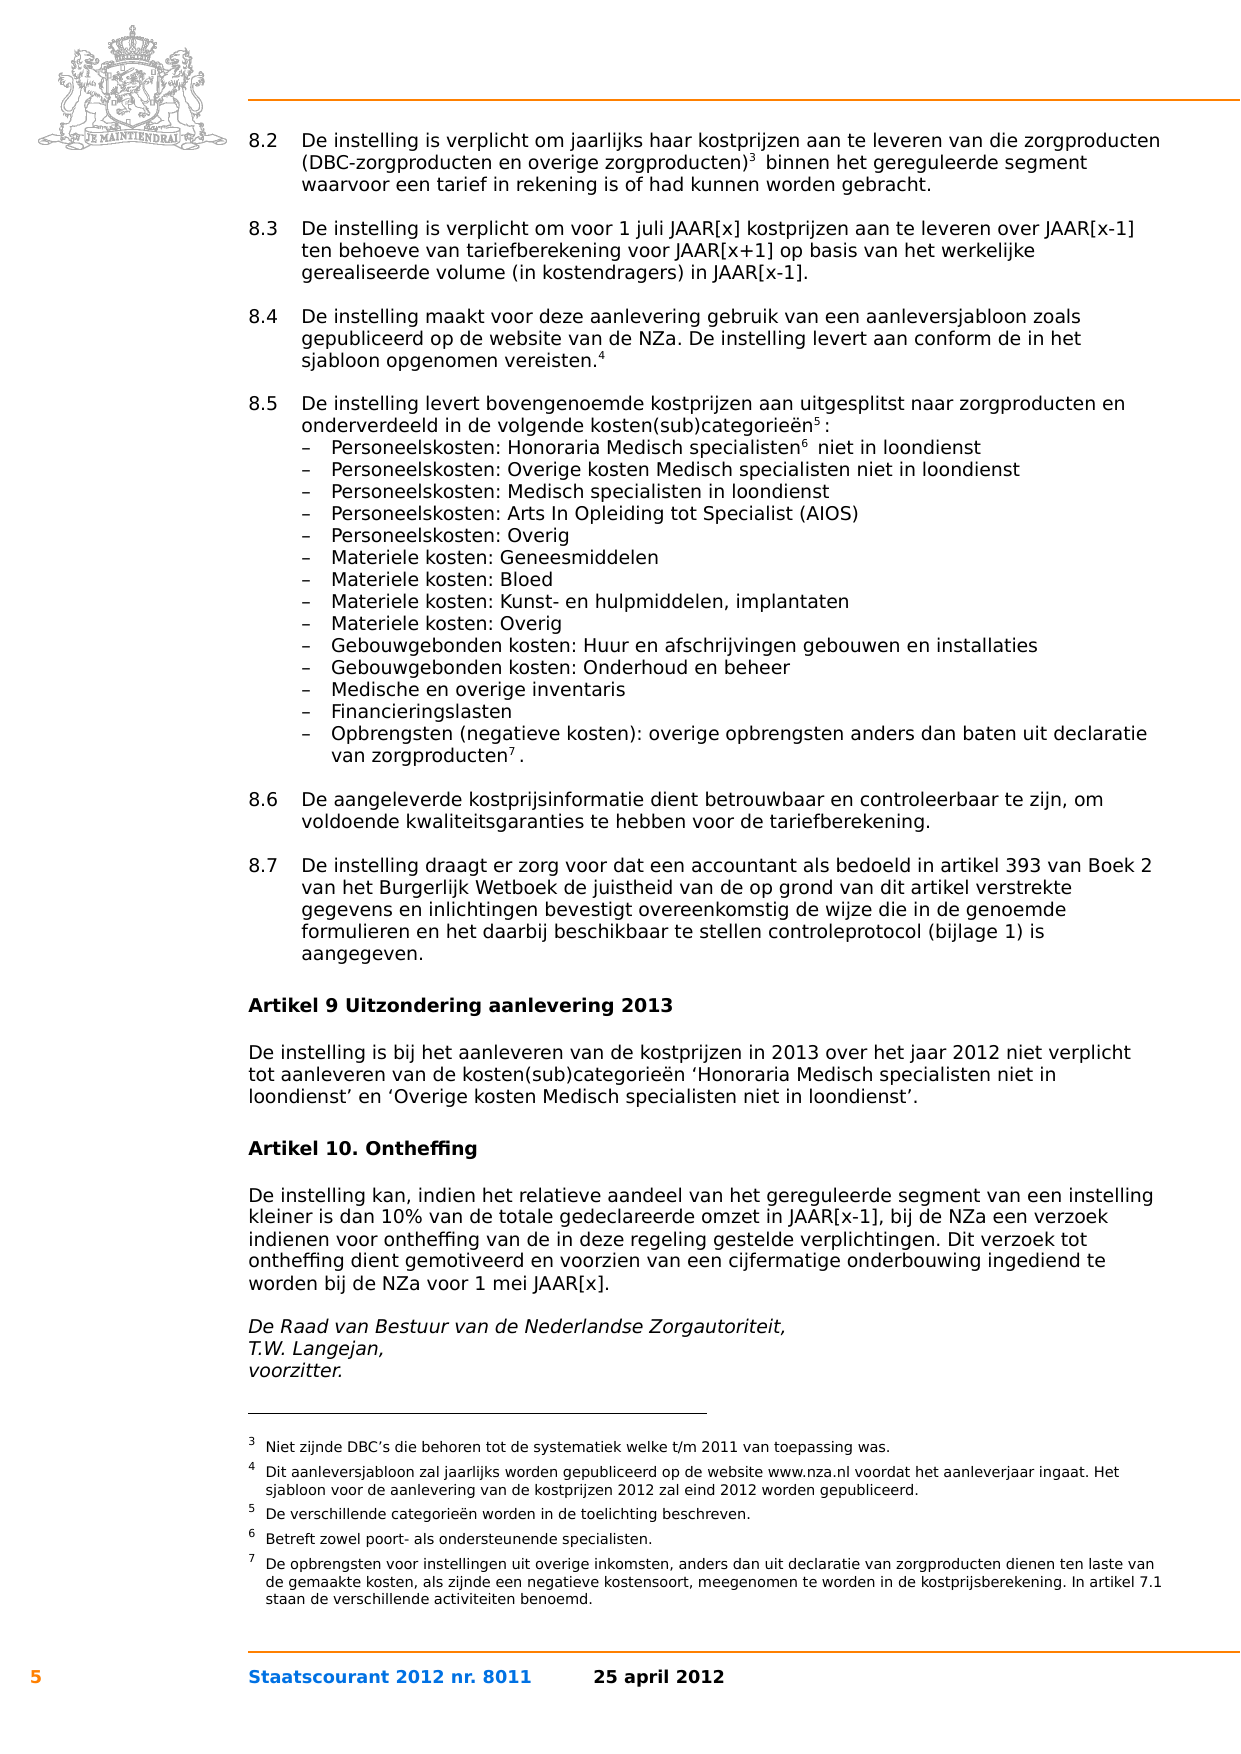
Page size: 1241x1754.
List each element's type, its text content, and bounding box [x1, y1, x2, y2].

text – Personeelskosten: Arts In Opleiding tot Specialist (AIOS) [301, 503, 1163, 525]
text – Personeelskosten: Overige kosten Medisch specialisten niet in loondienst [301, 459, 1163, 481]
text Niet zijnde DBC’s die behoren tot de systematiek welke t/m 2011 van toepassing was. [248, 1435, 1163, 1457]
subtitle Artikel 9 Uitzondering aanlevering 2013 [248, 994, 1163, 1017]
text – Materiele kosten: Bloed [301, 569, 1163, 591]
text – Materiele kosten: Kunst- en hulpmiddelen, implantaten [301, 591, 1163, 613]
text De verschillende categorieën worden in de toelichting beschreven. [248, 1502, 1163, 1524]
text – Materiele kosten: Geneesmiddelen [301, 547, 1163, 569]
text De instelling is bij het aanleveren van de kostprijzen in 2013 over het jaar 2012 niet verplicht tot aanleveren van de kosten(sub)categorieën ‘Honoraria Medisch specialisten niet in loondienst’ en ‘Overige kosten Medisch specialisten niet in loondienst’. [248, 1042, 1163, 1107]
text – Gebouwgebonden kosten: Onderhoud en beheer [301, 657, 1163, 679]
text De instelling kan, indien het relatieve aandeel van het gereguleerde segment van een instelling kleiner is dan 10% van de totale gedeclareerde omzet in JAAR[x-1], bij de NZa een verzoek indienen voor ontheffing van de in deze regeling gestelde verplichtingen. Dit verzoek tot ontheffing dient gemotiveerd en voorzien van een cijfermatige onderbouwing ingediend te worden bij de NZa voor 1 mei JAAR[x]. [248, 1184, 1163, 1294]
text 8.6 De aangeleverde kostprijsinformatie dient betrouwbaar en controleerbaar te zijn, om voldoende kwaliteitsgaranties te hebben voor de tariefberekening. [248, 789, 1163, 833]
subtitle Artikel 10. Ontheffing [248, 1137, 1163, 1159]
text – Personeelskosten: Medisch specialisten in loondienst [301, 481, 1163, 503]
text Betreft zowel poort- als ondersteunende specialisten. [248, 1527, 1163, 1549]
text – Personeelskosten: Overig [301, 525, 1163, 547]
text – Personeelskosten: Honoraria Medisch specialisten niet in loondienst [301, 437, 1163, 459]
text Dit aanleversjabloon zal jaarlijks worden gepubliceerd op de website www.nza.nl voordat het aanleverjaar ingaat. Het sjabloon voor de aanlevering van de kostprijzen 2012 zal eind 2012 worden gepubliceerd. [248, 1460, 1163, 1499]
text – Medische en overige inventaris [301, 679, 1163, 701]
text – Financieringslasten [301, 701, 1163, 723]
text – Gebouwgebonden kosten: Huur en afschrijvingen gebouwen en installaties [301, 635, 1163, 657]
text 8.3 De instelling is verplicht om voor 1 juli JAAR[x] kostprijzen aan te leveren over JAAR[x-1] ten behoeve van tariefberekening voor JAAR[x+1] op basis van het werkelijke gerealiseerde volume (in kostendragers) in JAAR[x-1]. [248, 218, 1163, 284]
picture [38, 25, 227, 150]
text De opbrengsten voor instellingen uit overige inkomsten, anders dan uit declaratie van zorgproducten dienen ten laste van de gemaakte kosten, als zijnde een negatieve kostensoort, meegenomen te worden in de kostprijsberekening. In artikel 7.1 staan de verschillende activiteiten benoemd. [248, 1552, 1163, 1608]
text 8.2 De instelling is verplicht om jaarlijks haar kostprijzen aan te leveren van die zorgproducten (DBC-zorgproducten en overige zorgproducten) binnen het gereguleerde segment waarvoor een tarief in rekening is of had kunnen worden gebracht. [248, 130, 1163, 196]
text – Opbrengsten (negatieve kosten): overige opbrengsten anders dan baten uit declaratie van zorgproducten. [301, 723, 1163, 767]
text 8.4 De instelling maakt voor deze aanlevering gebruik van een aanleversjabloon zoals gepubliceerd op de website van de NZa. De instelling levert aan conform de in het sjabloon opgenomen vereisten. [248, 306, 1163, 371]
text 8.7 De instelling draagt er zorg voor dat een accountant als bedoeld in artikel 393 van Boek 2 van het Burgerlijk Wetboek de juistheid van de op grond van dit artikel verstrekte gegevens en inlichtingen bevestigt overeenkomstig de wijze die in de genoemde formulieren en het daarbij beschikbaar te stellen controleprotocol (bijlage 1) is aangegeven. [248, 855, 1163, 964]
text 8.5 De instelling levert bovengenoemde kostprijzen aan uitgesplitst naar zorgproducten en onderverdeeld in de volgende kosten(sub)categorieën: [248, 393, 1163, 437]
text De Raad van Bestuur van de Nederlandse Zorgautoriteit, T.W. Langejan, voorzitter. [248, 1316, 1163, 1382]
text – Materiele kosten: Overig [301, 613, 1163, 635]
